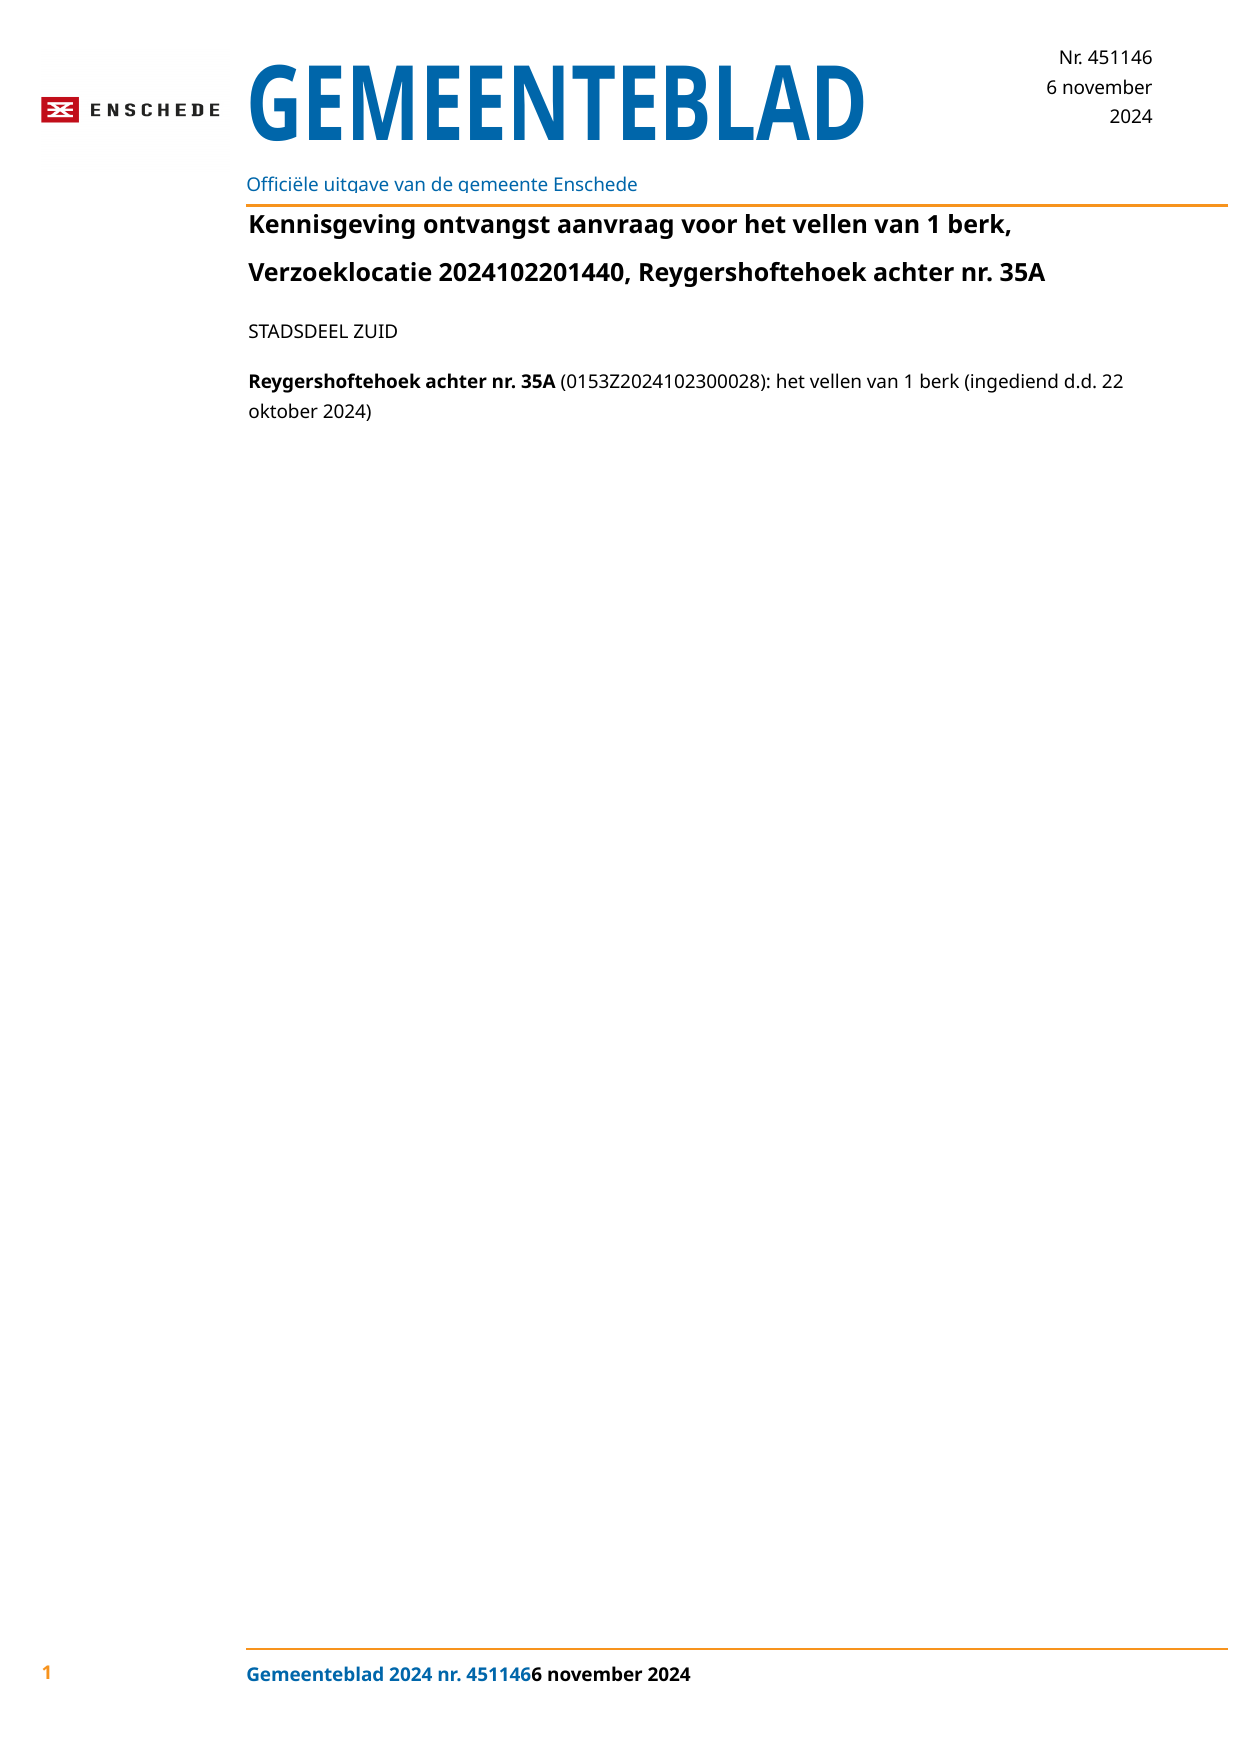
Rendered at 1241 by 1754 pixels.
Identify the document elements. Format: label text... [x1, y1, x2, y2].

text STADSDEEL ZUID [248, 318, 1152, 344]
text Kennisgeving ontvangst aanvraag voor het vellen van 1 berk, Verzoeklocatie 2024102201440, Reygershoftehoek achter nr. 35A [248, 207, 1152, 288]
text Reygershoftehoek achter nr. 35A (0153Z2024102300028): het vellen van 1 berk (ingediend d.d. 22 oktober 2024) [248, 368, 1152, 424]
picture [41, 47, 231, 172]
